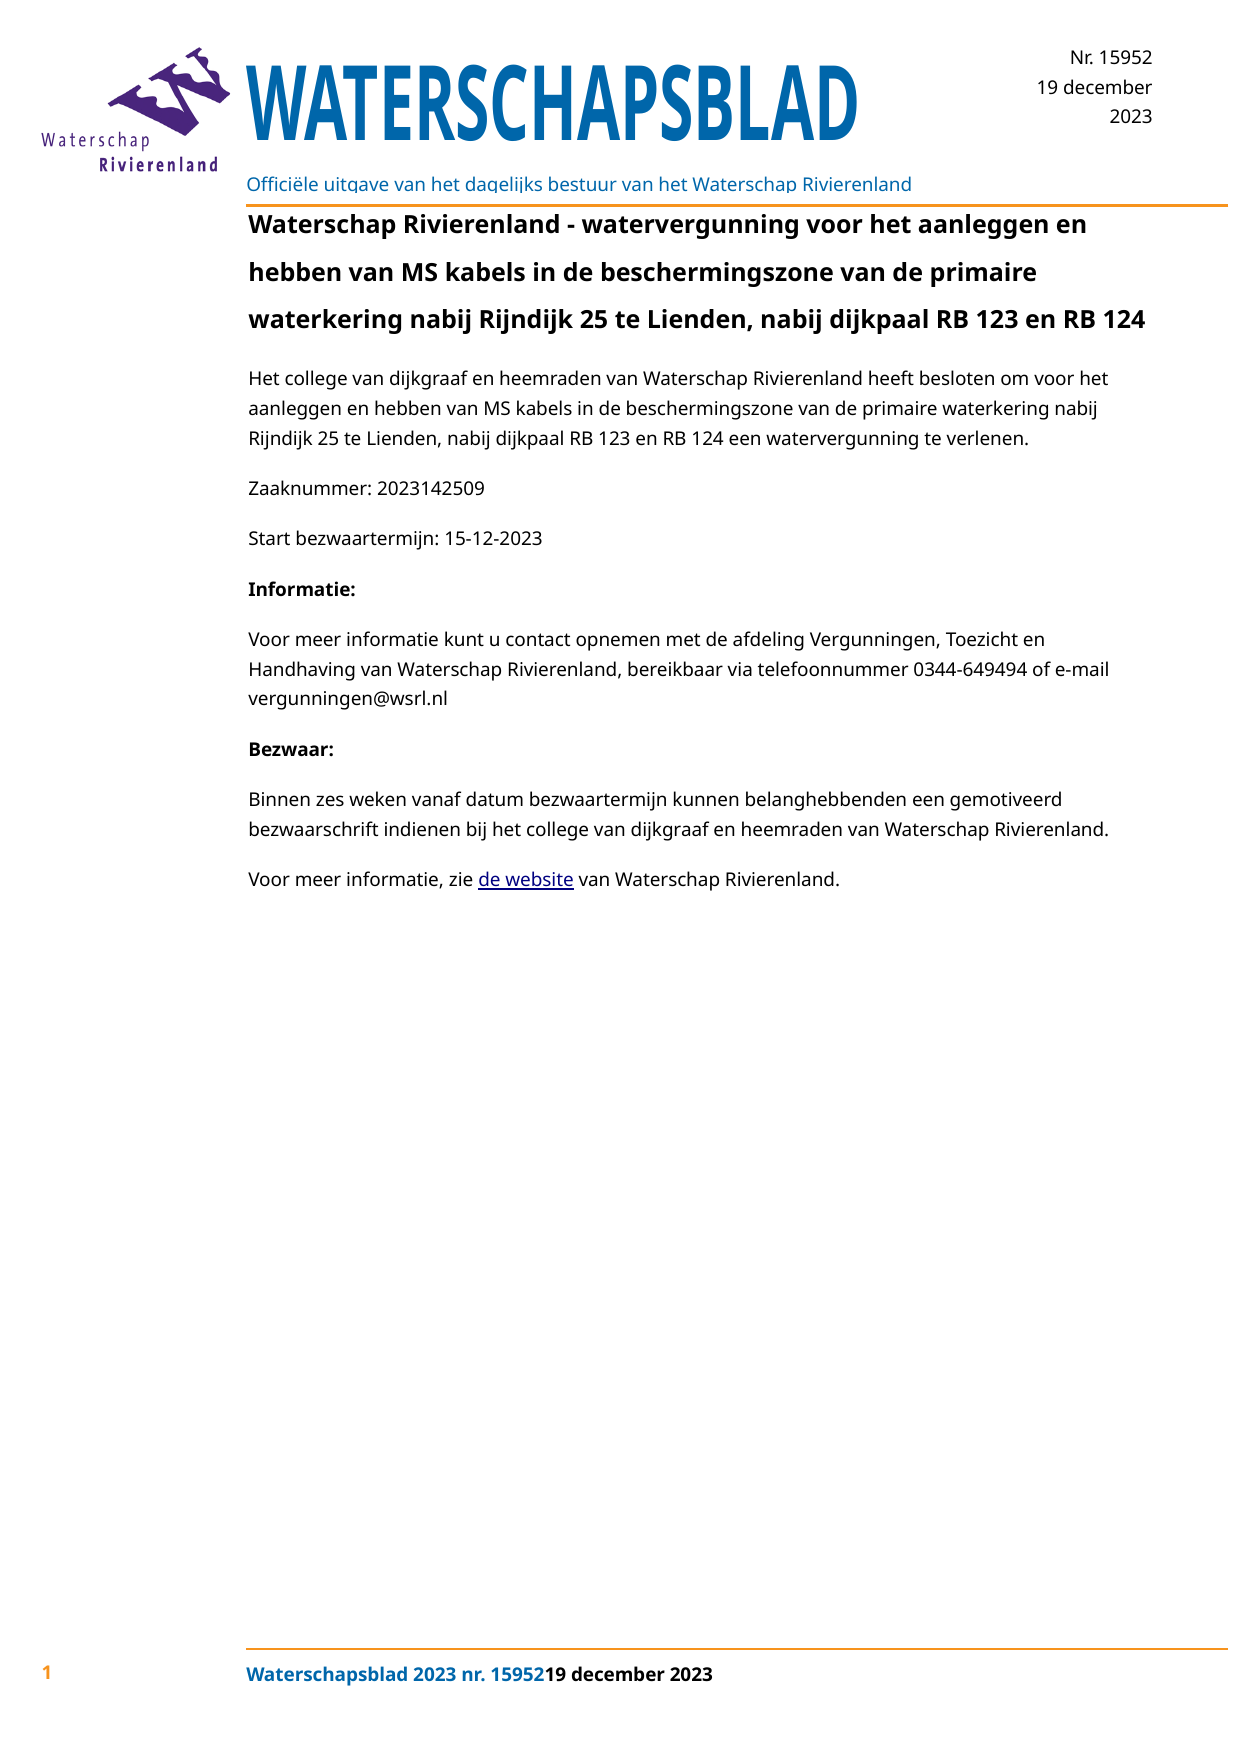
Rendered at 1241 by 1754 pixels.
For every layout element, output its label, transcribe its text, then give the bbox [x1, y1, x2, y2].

text Bezwaar: [248, 736, 1152, 762]
text Het college van dijkgraaf en heemraden van Waterschap Rivierenland heeft besloten om voor het aanleggen en hebben van MS kabels in de beschermingszone van de primaire waterkering nabij Rijndijk 25 te Lienden, nabij dijkpaal RB 123 en RB 124 een watervergunning te verlenen. [248, 366, 1152, 450]
text Voor meer informatie kunt u contact opnemen met de afdeling Vergunningen, Toezicht en Handhaving van Waterschap Rivierenland, bereikbaar via telefoonnummer 0344-649494 of e-mail vergunningen@wsrl.nl [248, 626, 1152, 711]
text Informatie: [248, 576, 1152, 602]
picture [41, 47, 231, 172]
text Start bezwaartermijn: 15-12-2023 [248, 526, 1152, 551]
text Voor meer informatie, zie de website van Waterschap Rivierenland. [248, 866, 1152, 892]
text Zaaknummer: 2023142509 [248, 475, 1152, 501]
text Binnen zes weken vanaf datum bezwaartermijn kunnen belanghebbenden een gemotiveerd bezwaarschrift indienen bij het college van dijkgraaf en heemraden van Waterschap Rivierenland. [248, 786, 1152, 842]
text Waterschap Rivierenland - watervergunning voor het aanleggen en hebben van MS kabels in de beschermingszone van de primaire waterkering nabij Rijndijk 25 te Lienden, nabij dijkpaal RB 123 en RB 124 [248, 207, 1152, 336]
